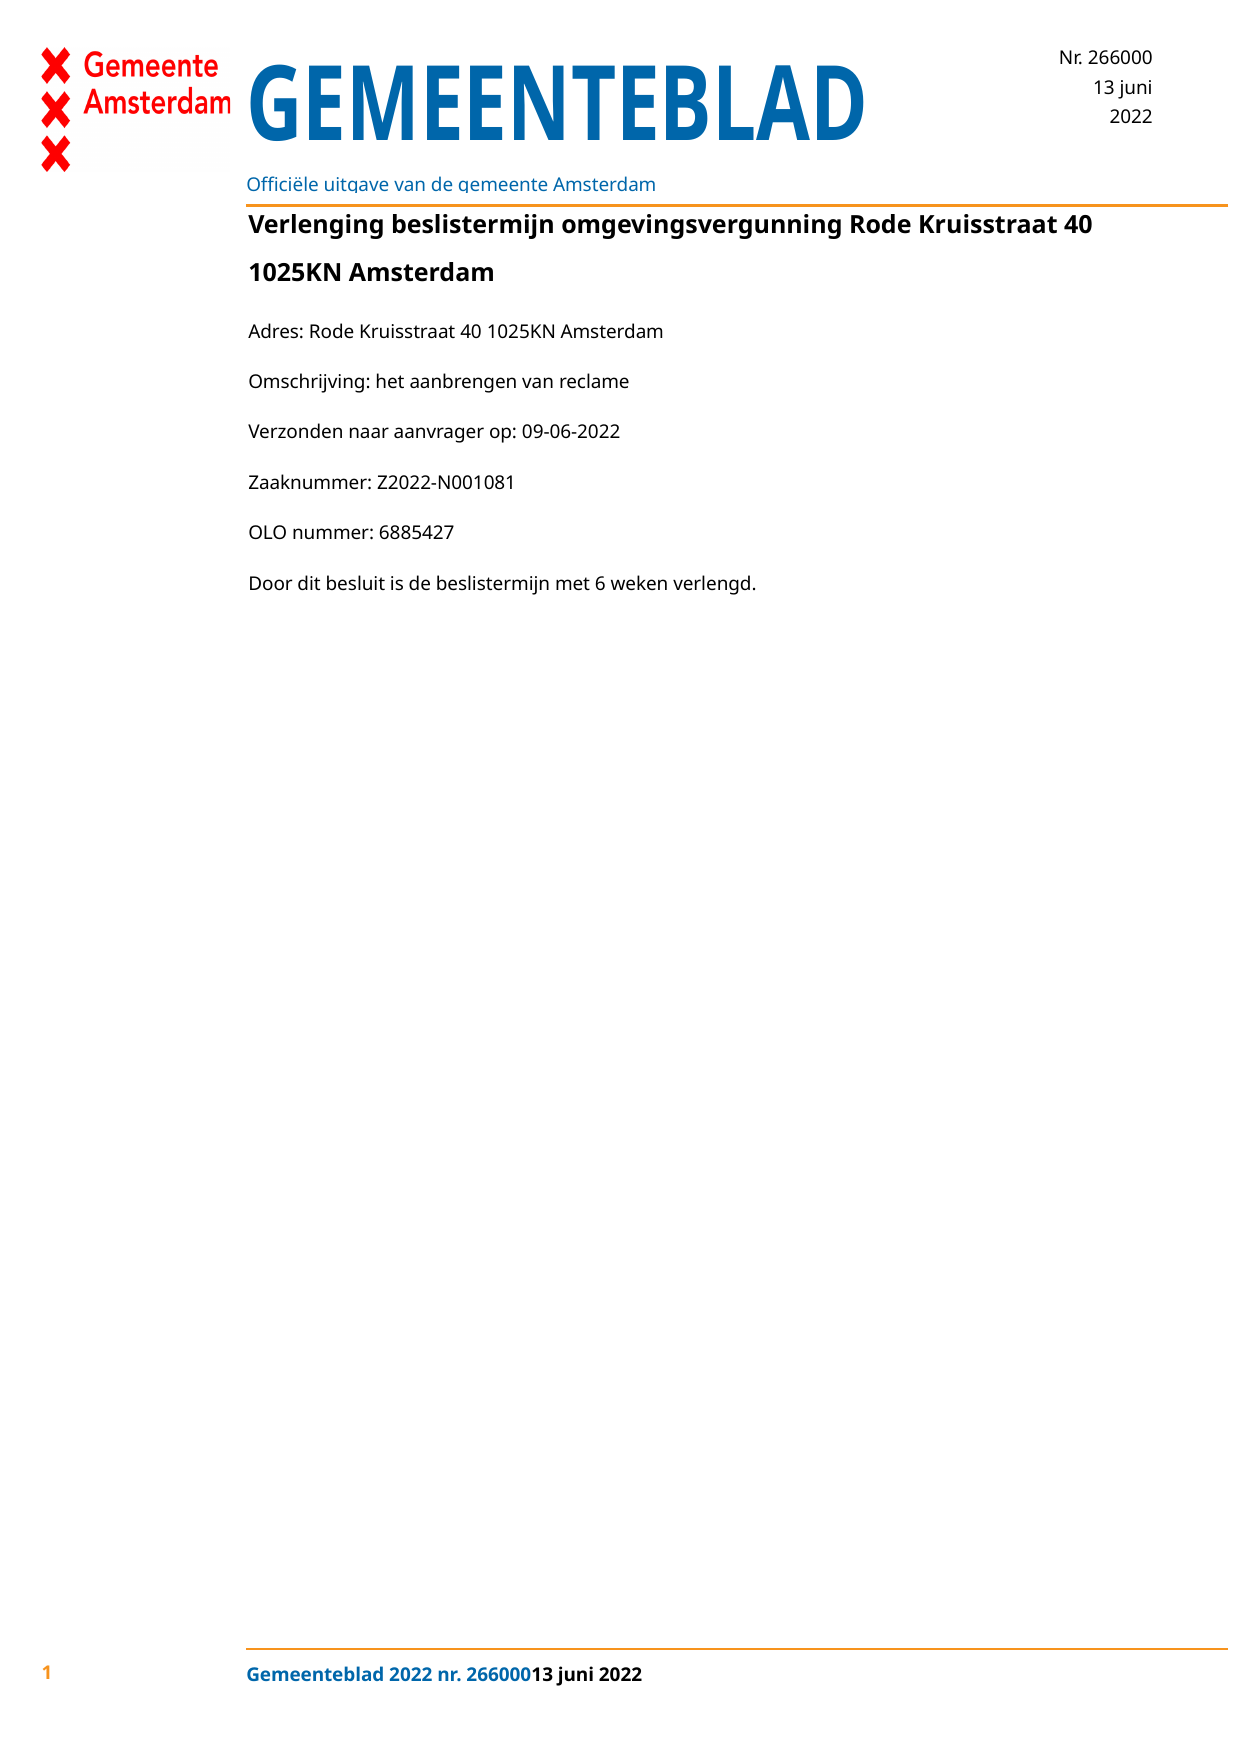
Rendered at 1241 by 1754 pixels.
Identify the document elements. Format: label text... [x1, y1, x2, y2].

text Verzonden naar aanvrager op: 09-06-2022 [248, 419, 1152, 444]
text Verlenging beslistermijn omgevingsvergunning Rode Kruisstraat 40 1025KN Amsterdam [248, 207, 1152, 288]
text Omschrijving: het aanbrengen van reclame [248, 368, 1152, 394]
text Adres: Rode Kruisstraat 40 1025KN Amsterdam [248, 318, 1152, 344]
text OLO nummer: 6885427 [248, 519, 1152, 545]
picture [41, 47, 231, 172]
text Zaaknummer: Z2022-N001081 [248, 469, 1152, 495]
text Door dit besluit is de beslistermijn met 6 weken verlengd. [248, 570, 1152, 596]
